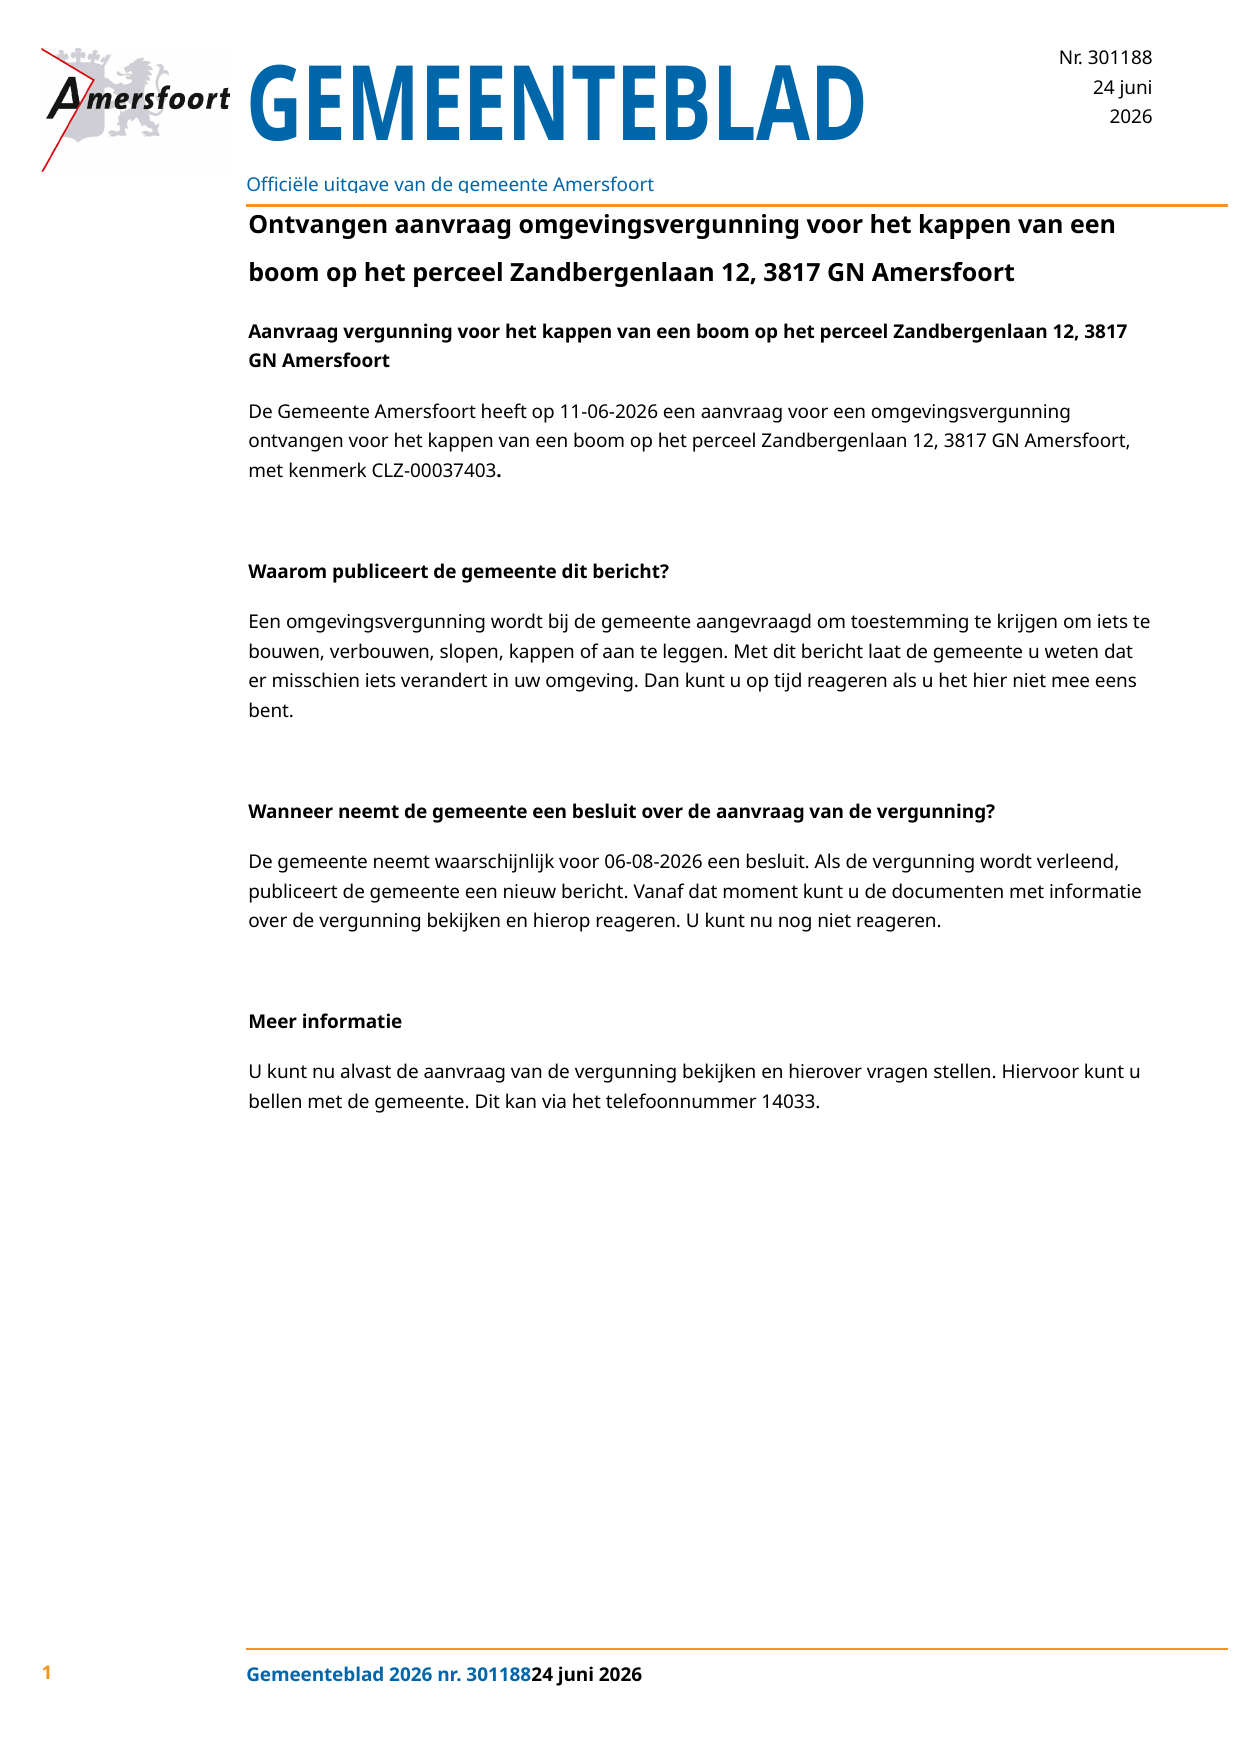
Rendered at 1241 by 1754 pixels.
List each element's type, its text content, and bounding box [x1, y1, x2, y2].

text Aanvraag vergunning voor het kappen van een boom op het perceel Zandbergenlaan 12, 3817 GN Amersfoort [248, 318, 1152, 373]
text De Gemeente Amersfoort heeft op 11-06-2026 een aanvraag voor een omgevingsvergunning ontvangen voor het kappen van een boom op het perceel Zandbergenlaan 12, 3817 GN Amersfoort, met kenmerk CLZ-00037403. [248, 398, 1152, 483]
text Meer informatie [248, 1008, 1152, 1034]
picture [41, 47, 231, 172]
text Wanneer neemt de gemeente een besluit over de aanvraag van de vergunning? [248, 798, 1152, 824]
text De gemeente neemt waarschijnlijk voor 06-08-2026 een besluit. Als de vergunning wordt verleend, publiceert de gemeente een nieuw bericht. Vanaf dat moment kunt u de documenten met informatie over de vergunning bekijken en hierop reageren. U kunt nu nog niet reageren. [248, 848, 1152, 933]
text U kunt nu alvast de aanvraag van de vergunning bekijken en hierover vragen stellen. Hiervoor kunt u bellen met de gemeente. Dit kan via het telefoonnummer 14033. [248, 1059, 1152, 1114]
text Een omgevingsvergunning wordt bij de gemeente aangevraagd om toestemming te krijgen om iets te bouwen, verbouwen, slopen, kappen of aan te leggen. Met dit bericht laat de gemeente u weten dat er misschien iets verandert in uw omgeving. Dan kunt u op tijd reageren als u het hier niet mee eens bent. [248, 608, 1152, 723]
text Waarom publiceert de gemeente dit bericht? [248, 558, 1152, 584]
text Ontvangen aanvraag omgevingsvergunning voor het kappen van een boom op het perceel Zandbergenlaan 12, 3817 GN Amersfoort [248, 207, 1152, 288]
